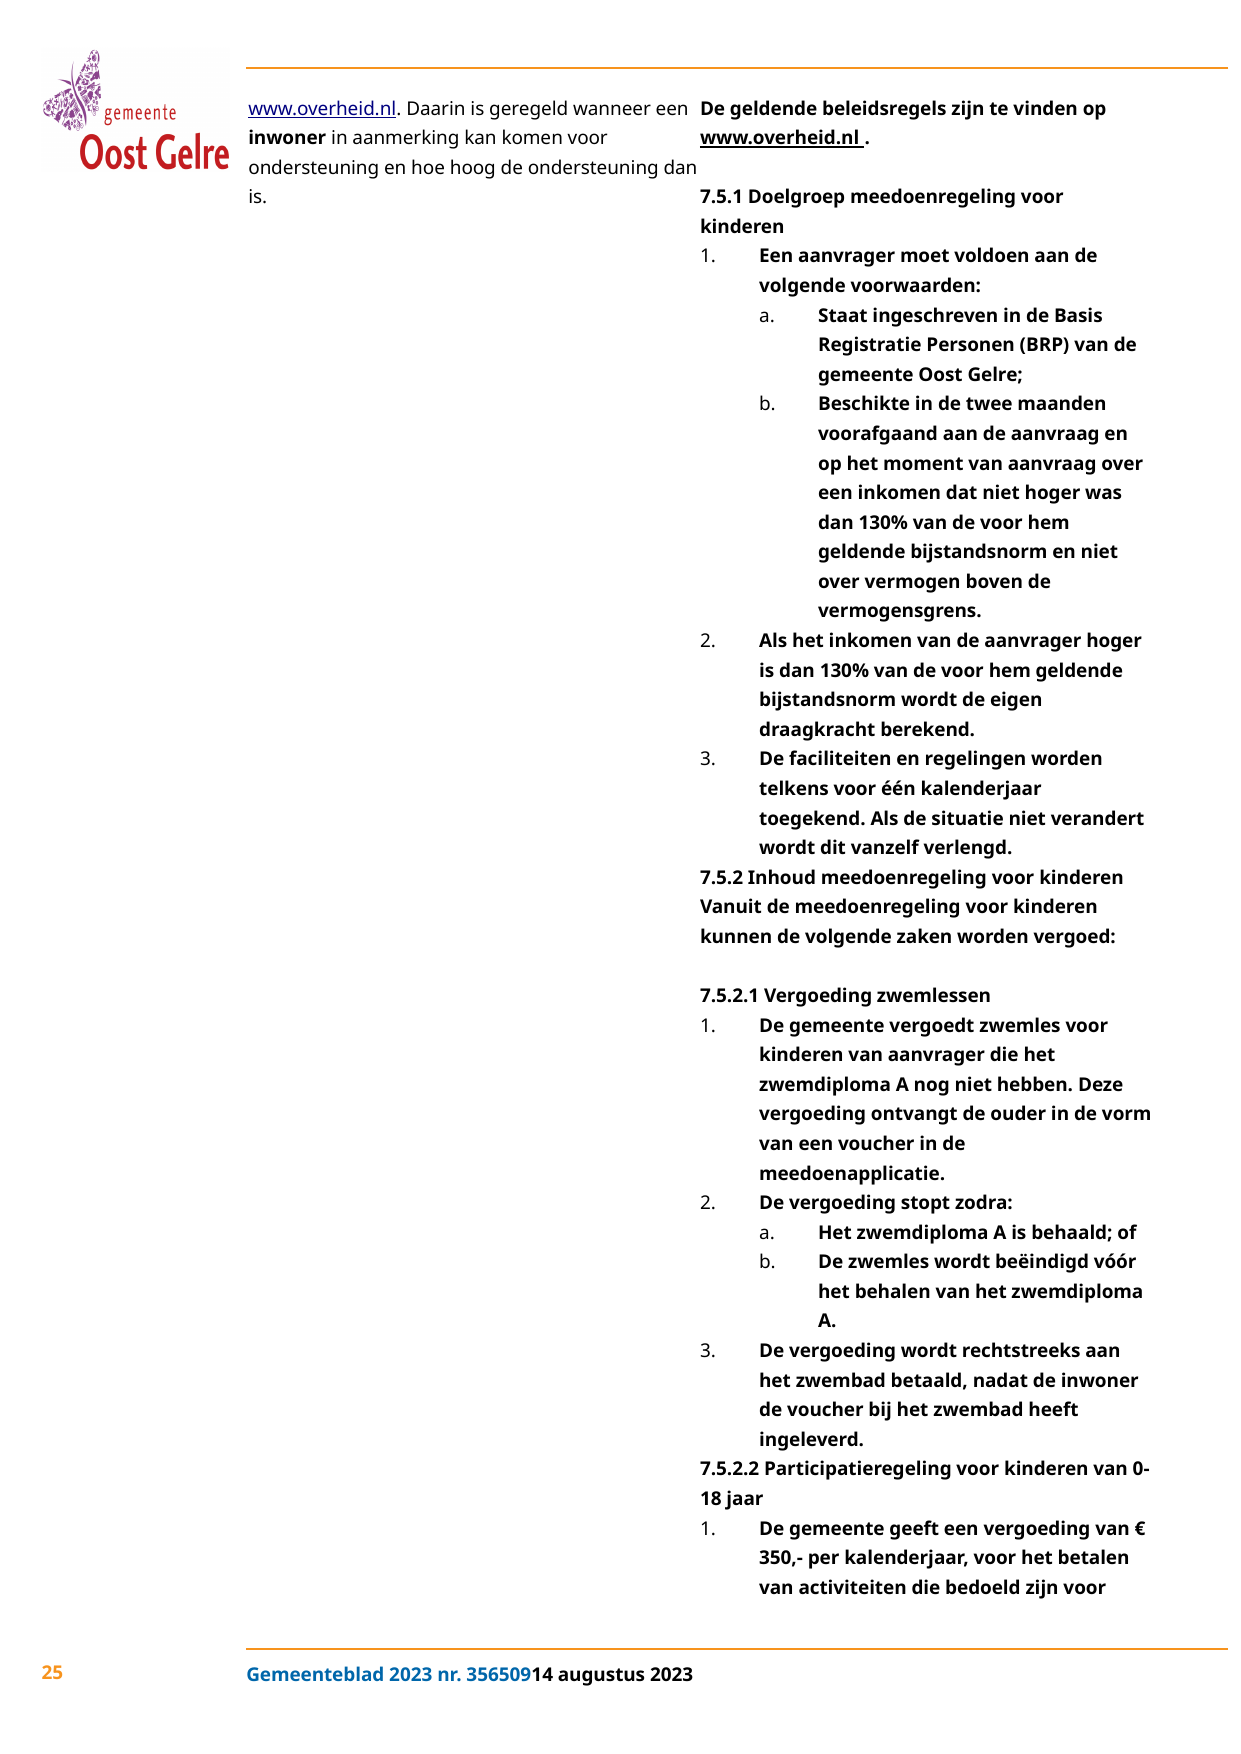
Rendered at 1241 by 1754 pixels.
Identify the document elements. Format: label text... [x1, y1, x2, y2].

table_cell www.overheid.nl. Daarin is geregeld wanneer een inwoner in aanmerking kan komen voor ondersteuning en hoe hoog de ondersteuning dan is. [248, 95, 700, 1600]
table_cell De geldende beleidsregels zijn te vinden op www.overheid.nl . 7.5.1 Doelgroep meedoenregeling voor kinderen Een aanvrager moet voldoen aan de volgende voorwaarden: Staat ingeschreven in de Basis Registratie Personen (BRP) van de gemeente Oost Gelre; Beschikte in de twee maanden voorafgaand aan de aanvraag en op het moment van aanvraag over een inkomen dat niet hoger was dan 130% van de voor hem geldende bijstandsnorm en niet over vermogen boven de vermogensgrens. Als het inkomen van de aanvrager hoger is dan 130% van de voor hem geldende bijstandsnorm wordt de eigen draagkracht berekend. De faciliteiten en regelingen worden telkens voor één kalenderjaar toegekend. Als de situatie niet verandert wordt dit vanzelf verlengd. 7.5.2 Inhoud meedoenregeling voor kinderen Vanuit de meedoenregeling voor kinderen kunnen de volgende zaken worden vergoed: 7.5.2.1 Vergoeding zwemlessen De gemeente vergoedt zwemles voor kinderen van aanvrager die het zwemdiploma A nog niet hebben. Deze vergoeding ontvangt de ouder in de vorm van een voucher in de meedoenapplicatie. De vergoeding stopt zodra: Het zwemdiploma A is behaald; of De zwemles wordt beëindigd vóór het behalen van het zwemdiploma A. De vergoeding wordt rechtstreeks aan het zwembad betaald, nadat de inwoner de voucher bij het zwembad heeft ingeleverd. 7.5.2.2 Participatieregeling voor kinderen van 0-18 jaar De gemeente geeft een vergoeding van € 350,- per kalenderjaar, voor het betalen van activiteiten die bedoeld zijn voor [700, 95, 1152, 1600]
picture [41, 47, 231, 172]
